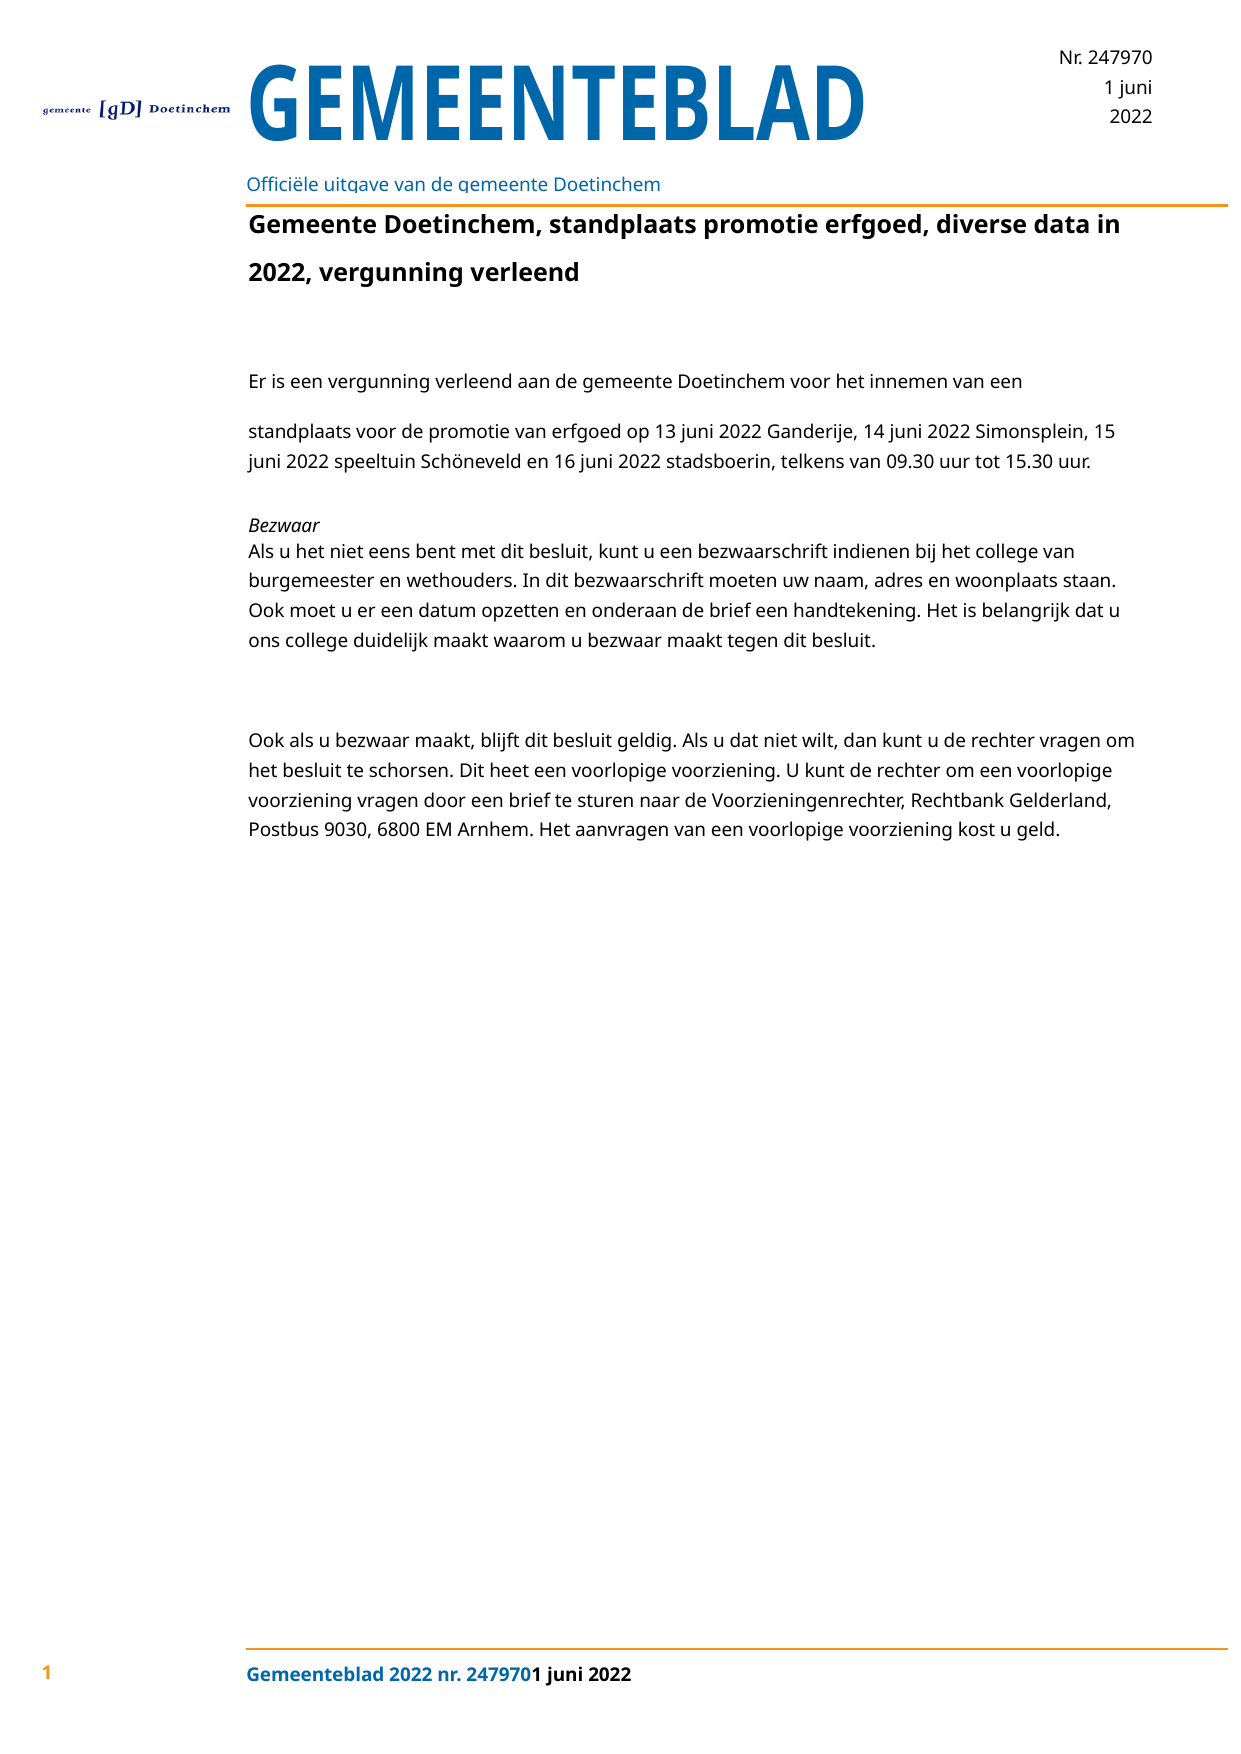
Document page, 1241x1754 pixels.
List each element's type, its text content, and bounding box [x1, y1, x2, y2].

text Er is een vergunning verleend aan de gemeente Doetinchem voor het innemen van een [248, 368, 1152, 394]
picture [41, 47, 231, 172]
text Ook als u bezwaar maakt, blijft dit besluit geldig. Als u dat niet wilt, dan kunt u de rechter vragen om het besluit te schorsen. Dit heet een voorlopige voorziening. U kunt de rechter om een voorlopige voorziening vragen door een brief te sturen naar de Voorzieningenrechter, Rechtbank Gelderland, Postbus 9030, 6800 EM Arnhem. Het aanvragen van een voorlopige voorziening kost u geld. [248, 728, 1152, 842]
text Bezwaar [248, 512, 1152, 538]
text Gemeente Doetinchem, standplaats promotie erfgoed, diverse data in 2022, vergunning verleend [248, 207, 1152, 288]
text Als u het niet eens bent met dit besluit, kunt u een bezwaarschrift indienen bij het college van burgemeester en wethouders. In dit bezwaarschrift moeten uw naam, adres en woonplaats staan. Ook moet u er een datum opzetten en onderaan de brief een handtekening. Het is belangrijk dat u ons college duidelijk maakt waarom u bezwaar maakt tegen dit besluit. [248, 538, 1152, 652]
text standplaats voor de promotie van erfgoed op 13 juni 2022 Ganderije, 14 juni 2022 Simonsplein, 15 juni 2022 speeltuin Schöneveld en 16 juni 2022 stadsboerin, telkens van 09.30 uur tot 15.30 uur. [248, 419, 1152, 474]
